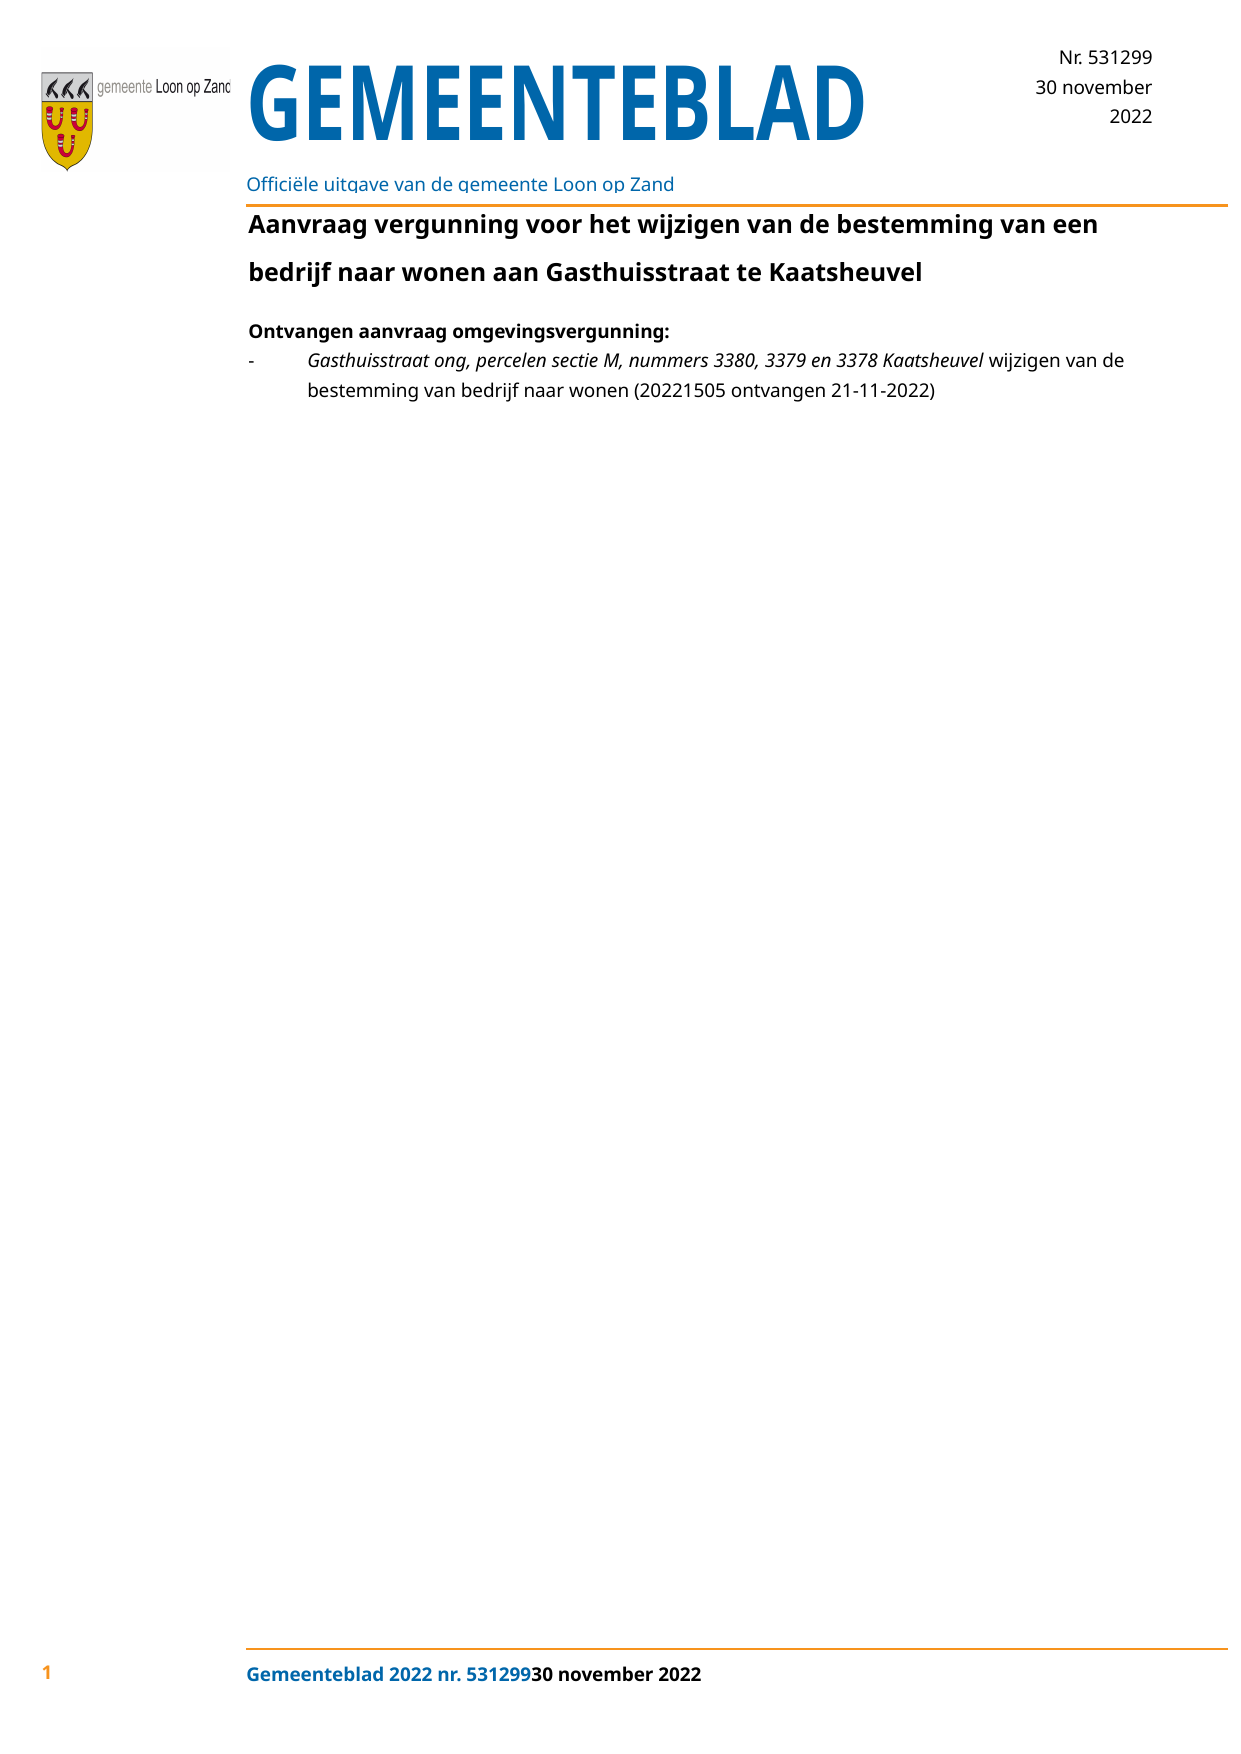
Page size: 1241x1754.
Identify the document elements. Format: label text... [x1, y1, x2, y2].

text Ontvangen aanvraag omgevingsvergunning: [248, 318, 1152, 344]
picture [41, 47, 231, 172]
text Aanvraag vergunning voor het wijzigen van de bestemming van een bedrijf naar wonen aan Gasthuisstraat te Kaatsheuvel [248, 207, 1152, 288]
list Gasthuisstraat ong, percelen sectie M, nummers 3380, 3379 en 3378 Kaatsheuvel wijzigen van de bestemming van bedrijf naar wonen (20221505 ontvangen 21-11-2022) [248, 347, 1152, 403]
